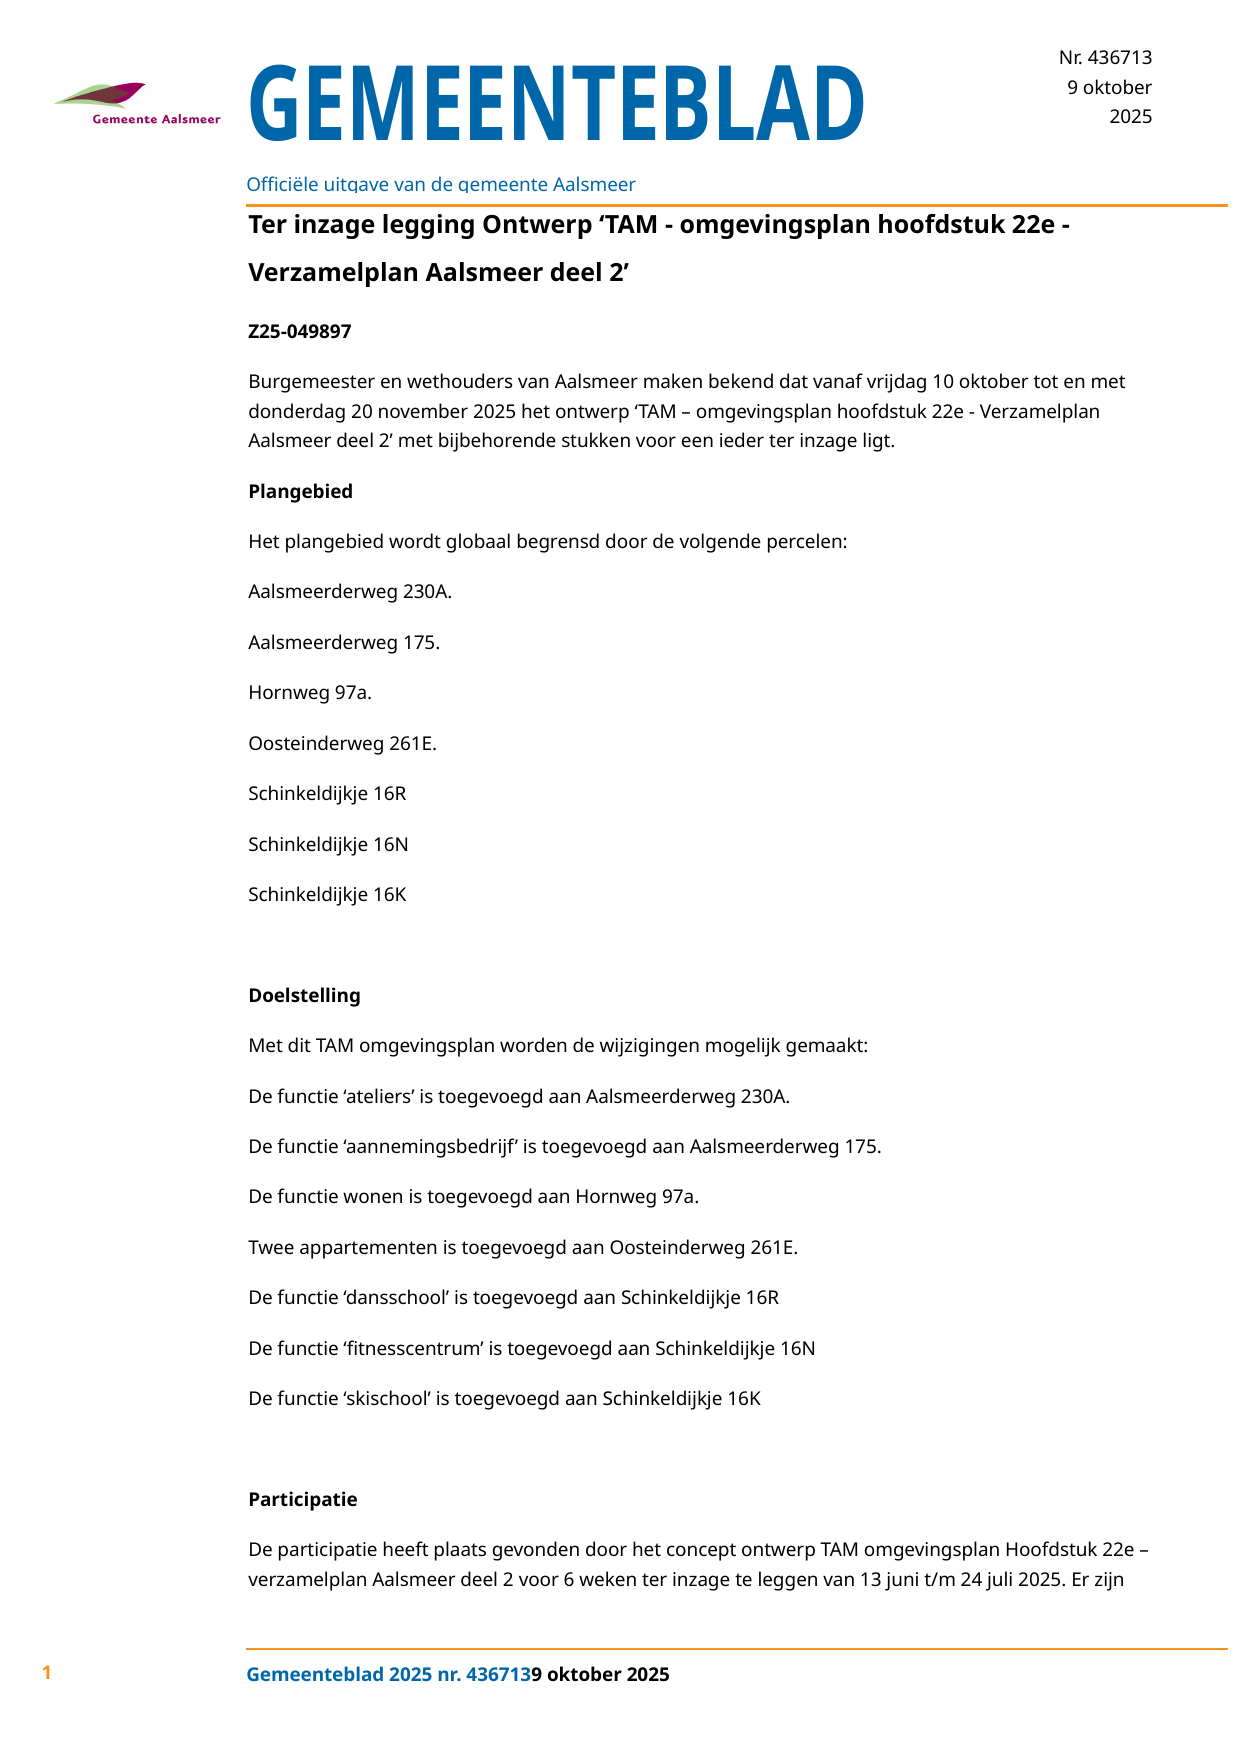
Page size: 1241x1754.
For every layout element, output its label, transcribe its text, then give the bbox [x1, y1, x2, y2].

text De functie wonen is toegevoegd aan Hornweg 97a. [248, 1184, 1152, 1209]
text Met dit TAM omgevingsplan worden de wijzigingen mogelijk gemaakt: [248, 1032, 1152, 1058]
text Schinkeldijkje 16N [248, 831, 1152, 857]
text De functie ‘fitnesscentrum’ is toegevoegd aan Schinkeldijkje 16N [248, 1335, 1152, 1361]
text De participatie heeft plaats gevonden door het concept ontwerp TAM omgevingsplan Hoofdstuk 22e – verzamelplan Aalsmeer deel 2 voor 6 weken ter inzage te leggen van 13 juni t/m 24 juli 2025. Er zijn [248, 1537, 1152, 1592]
text Het plangebied wordt globaal begrensd door de volgende percelen: [248, 528, 1152, 554]
text Schinkeldijkje 16R [248, 780, 1152, 806]
text De functie ‘skischool’ is toegevoegd aan Schinkeldijkje 16K [248, 1385, 1152, 1411]
text Z25-049897 [248, 318, 1152, 344]
text Aalsmeerderweg 175. [248, 629, 1152, 655]
text De functie ‘aannemingsbedrijf’ is toegevoegd aan Aalsmeerderweg 175. [248, 1133, 1152, 1159]
text De functie ‘ateliers’ is toegevoegd aan Aalsmeerderweg 230A. [248, 1083, 1152, 1109]
text Doelstelling [248, 982, 1152, 1008]
text Plangebied [248, 478, 1152, 504]
text Ter inzage legging Ontwerp ‘TAM - omgevingsplan hoofdstuk 22e - Verzamelplan Aalsmeer deel 2’ [248, 207, 1152, 288]
text De functie ‘dansschool’ is toegevoegd aan Schinkeldijkje 16R [248, 1284, 1152, 1310]
text Oosteinderweg 261E. [248, 730, 1152, 756]
text Aalsmeerderweg 230A. [248, 579, 1152, 604]
text Burgemeester en wethouders van Aalsmeer maken bekend dat vanaf vrijdag 10 oktober tot en met donderdag 20 november 2025 het ontwerp ‘TAM – omgevingsplan hoofdstuk 22e - Verzamelplan Aalsmeer deel 2’ met bijbehorende stukken voor een ieder ter inzage ligt. [248, 368, 1152, 453]
text Schinkeldijkje 16K [248, 881, 1152, 907]
picture [41, 47, 231, 172]
text Hornweg 97a. [248, 679, 1152, 705]
text Twee appartementen is toegevoegd aan Oosteinderweg 261E. [248, 1234, 1152, 1260]
text Participatie [248, 1486, 1152, 1512]
